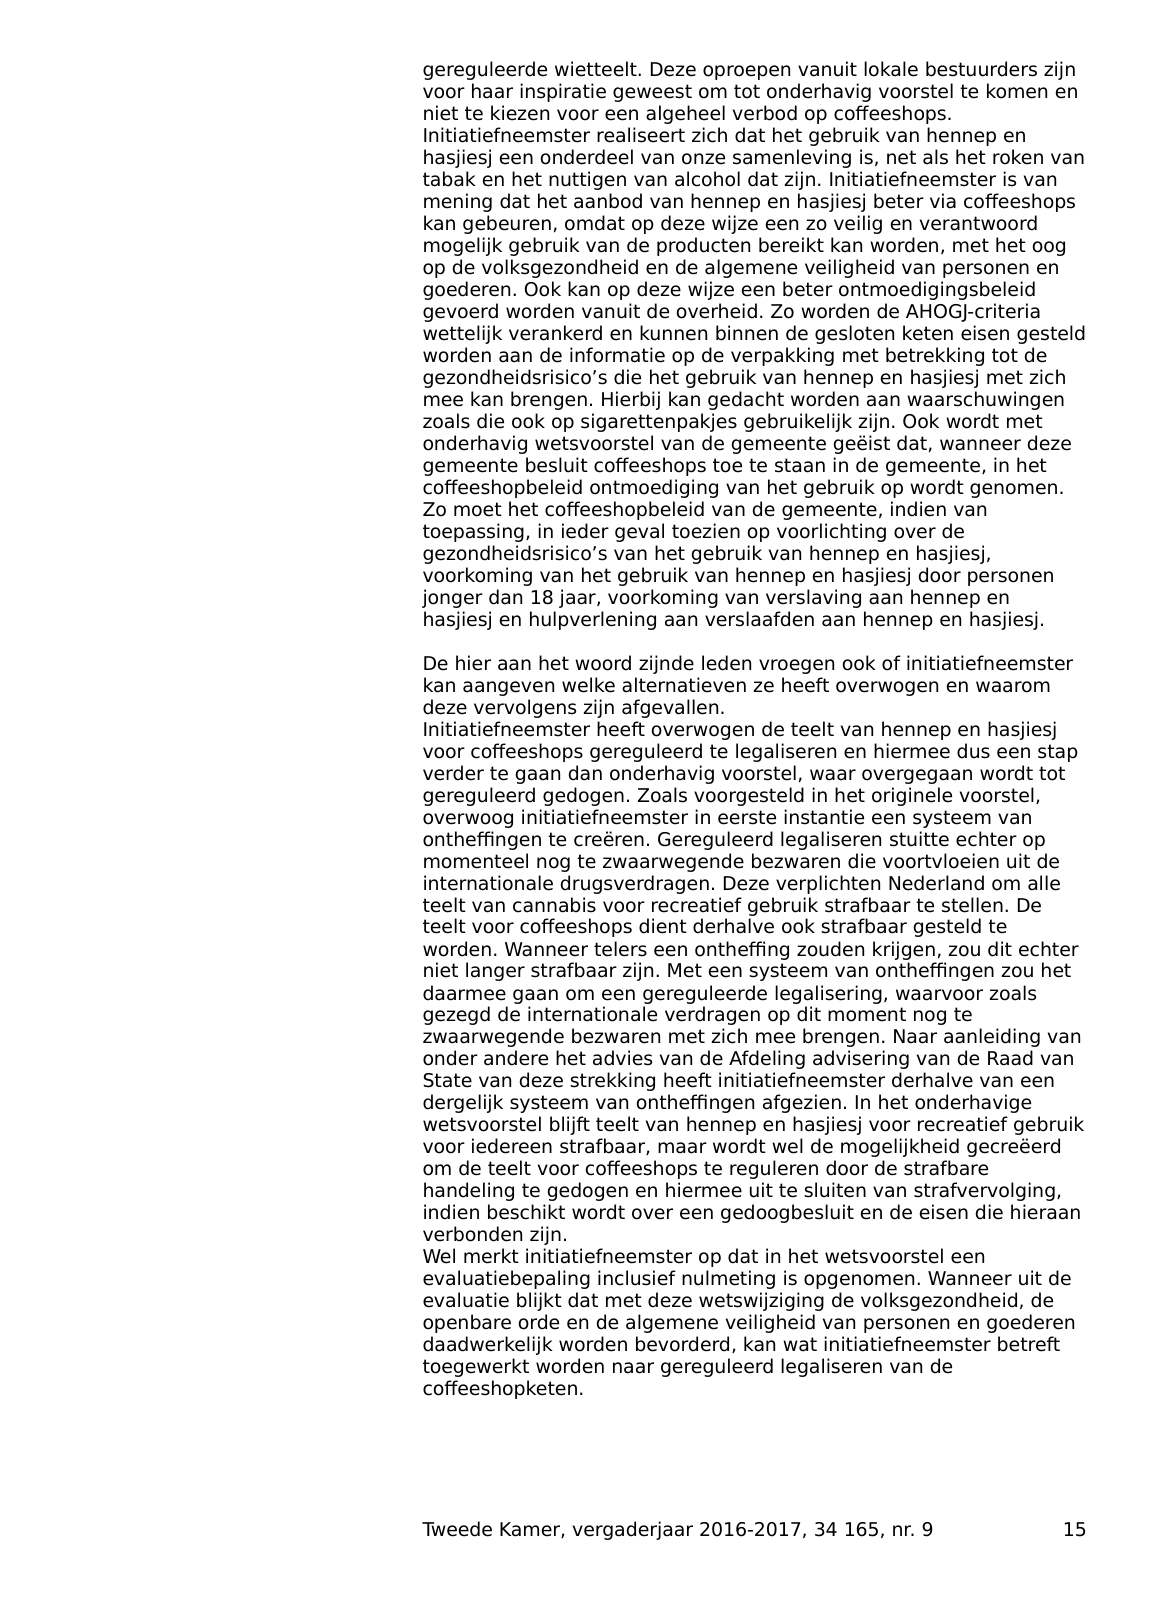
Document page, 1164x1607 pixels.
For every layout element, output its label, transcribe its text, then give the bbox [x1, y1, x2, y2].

text De hier aan het woord zijnde leden vroegen ook of initiatiefneemster kan aangeven welke alternatieven ze heeft overwogen en waarom deze vervolgens zijn afgevallen. [422, 653, 1087, 719]
text Initiatiefneemster realiseert zich dat het gebruik van hennep en hasjiesj een onderdeel van onze samenleving is, net als het roken van tabak en het nuttigen van alcohol dat zijn. Initiatiefneemster is van mening dat het aanbod van hennep en hasjiesj beter via coffeeshops kan gebeuren, omdat op deze wijze een zo veilig en verantwoord mogelijk gebruik van de producten bereikt kan worden, met het oog op de volksgezondheid en de algemene veiligheid van personen en goederen. Ook kan op deze wijze een beter ontmoedigingsbeleid gevoerd worden vanuit de overheid. Zo worden de AHOGJ-criteria wettelijk verankerd en kunnen binnen de gesloten keten eisen gesteld worden aan de informatie op de verpakking met betrekking tot de gezondheidsrisico’s die het gebruik van hennep en hasjiesj met zich mee kan brengen. Hierbij kan gedacht worden aan waarschuwingen zoals die ook op sigarettenpakjes gebruikelijk zijn. Ook wordt met onderhavig wetsvoorstel van de gemeente geëist dat, wanneer deze gemeente besluit coffeeshops toe te staan in de gemeente, in het coffeeshopbeleid ontmoediging van het gebruik op wordt genomen. Zo moet het coffeeshopbeleid van de gemeente, indien van toepassing, in ieder geval toezien op voorlichting over de gezondheidsrisico’s van het gebruik van hennep en hasjiesj, voorkoming van het gebruik van hennep en hasjiesj door personen jonger dan 18 jaar, voorkoming van verslaving aan hennep en hasjiesj en hulpverlening aan verslaafden aan hennep en hasjiesj. [422, 125, 1087, 631]
text gereguleerde wietteelt. Deze oproepen vanuit lokale bestuurders zijn voor haar inspiratie geweest om tot onderhavig voorstel te komen en niet te kiezen voor een algeheel verbod op coffeeshops. [422, 59, 1087, 125]
text Wel merkt initiatiefneemster op dat in het wetsvoorstel een evaluatiebepaling inclusief nulmeting is opgenomen. Wanneer uit de evaluatie blijkt dat met deze wetswijziging de volksgezondheid, de openbare orde en de algemene veiligheid van personen en goederen daadwerkelijk worden bevorderd, kan wat initiatiefneemster betreft toegewerkt worden naar gereguleerd legaliseren van de coffeeshopketen. [422, 1246, 1087, 1400]
text Initiatiefneemster heeft overwogen de teelt van hennep en hasjiesj voor coffeeshops gereguleerd te legaliseren en hiermee dus een stap verder te gaan dan onderhavig voorstel, waar overgegaan wordt tot gereguleerd gedogen. Zoals voorgesteld in het originele voorstel, overwoog initiatiefneemster in eerste instantie een systeem van ontheffingen te creëren. Gereguleerd legaliseren stuitte echter op momenteel nog te zwaarwegende bezwaren die voortvloeien uit de internationale drugsverdragen. Deze verplichten Nederland om alle teelt van cannabis voor recreatief gebruik strafbaar te stellen. De teelt voor coffeeshops dient derhalve ook strafbaar gesteld te worden. Wanneer telers een ontheffing zouden krijgen, zou dit echter niet langer strafbaar zijn. Met een systeem van ontheffingen zou het daarmee gaan om een gereguleerde legalisering, waarvoor zoals gezegd de internationale verdragen op dit moment nog te zwaarwegende bezwaren met zich mee brengen. Naar aanleiding van onder andere het advies van de Afdeling advisering van de Raad van State van deze strekking heeft initiatiefneemster derhalve van een dergelijk systeem van ontheffingen afgezien. In het onderhavige wetsvoorstel blijft teelt van hennep en hasjiesj voor recreatief gebruik voor iedereen strafbaar, maar wordt wel de mogelijkheid gecreëerd om de teelt voor coffeeshops te reguleren door de strafbare handeling te gedogen en hiermee uit te sluiten van strafvervolging, indien beschikt wordt over een gedoogbesluit en de eisen die hieraan verbonden zijn. [422, 719, 1087, 1246]
